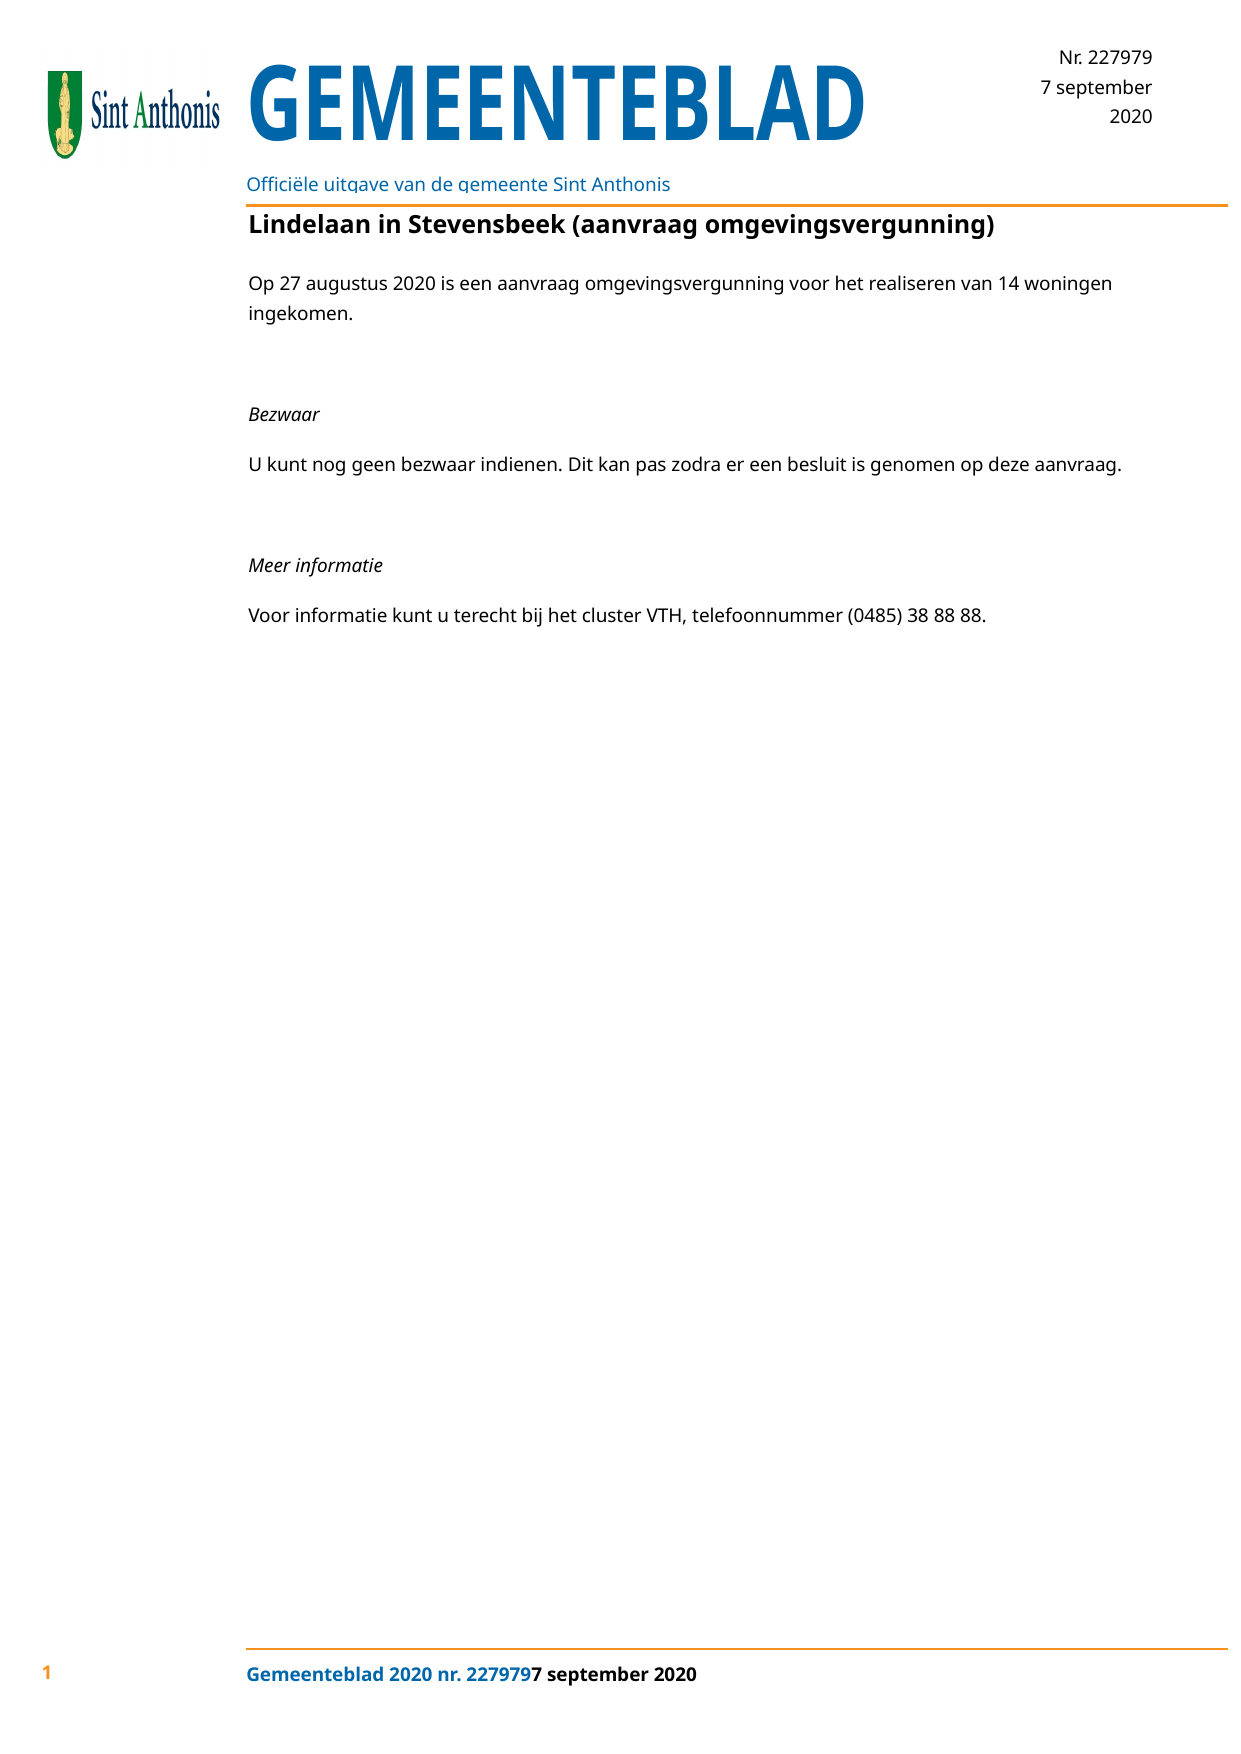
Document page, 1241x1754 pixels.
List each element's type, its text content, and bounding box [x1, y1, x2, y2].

text Lindelaan in Stevensbeek (aanvraag omgevingsvergunning) [248, 207, 1152, 241]
text Voor informatie kunt u terecht bij het cluster VTH, telefoonnummer (0485) 38 88 88. [248, 602, 1152, 628]
text Meer informatie [248, 552, 1152, 578]
picture [41, 47, 231, 172]
text Op 27 augustus 2020 is een aanvraag omgevingsvergunning voor het realiseren van 14 woningen ingekomen. [248, 270, 1152, 326]
text U kunt nog geen bezwaar indienen. Dit kan pas zodra er een besluit is genomen op deze aanvraag. [248, 451, 1152, 477]
text Bezwaar [248, 401, 1152, 426]
